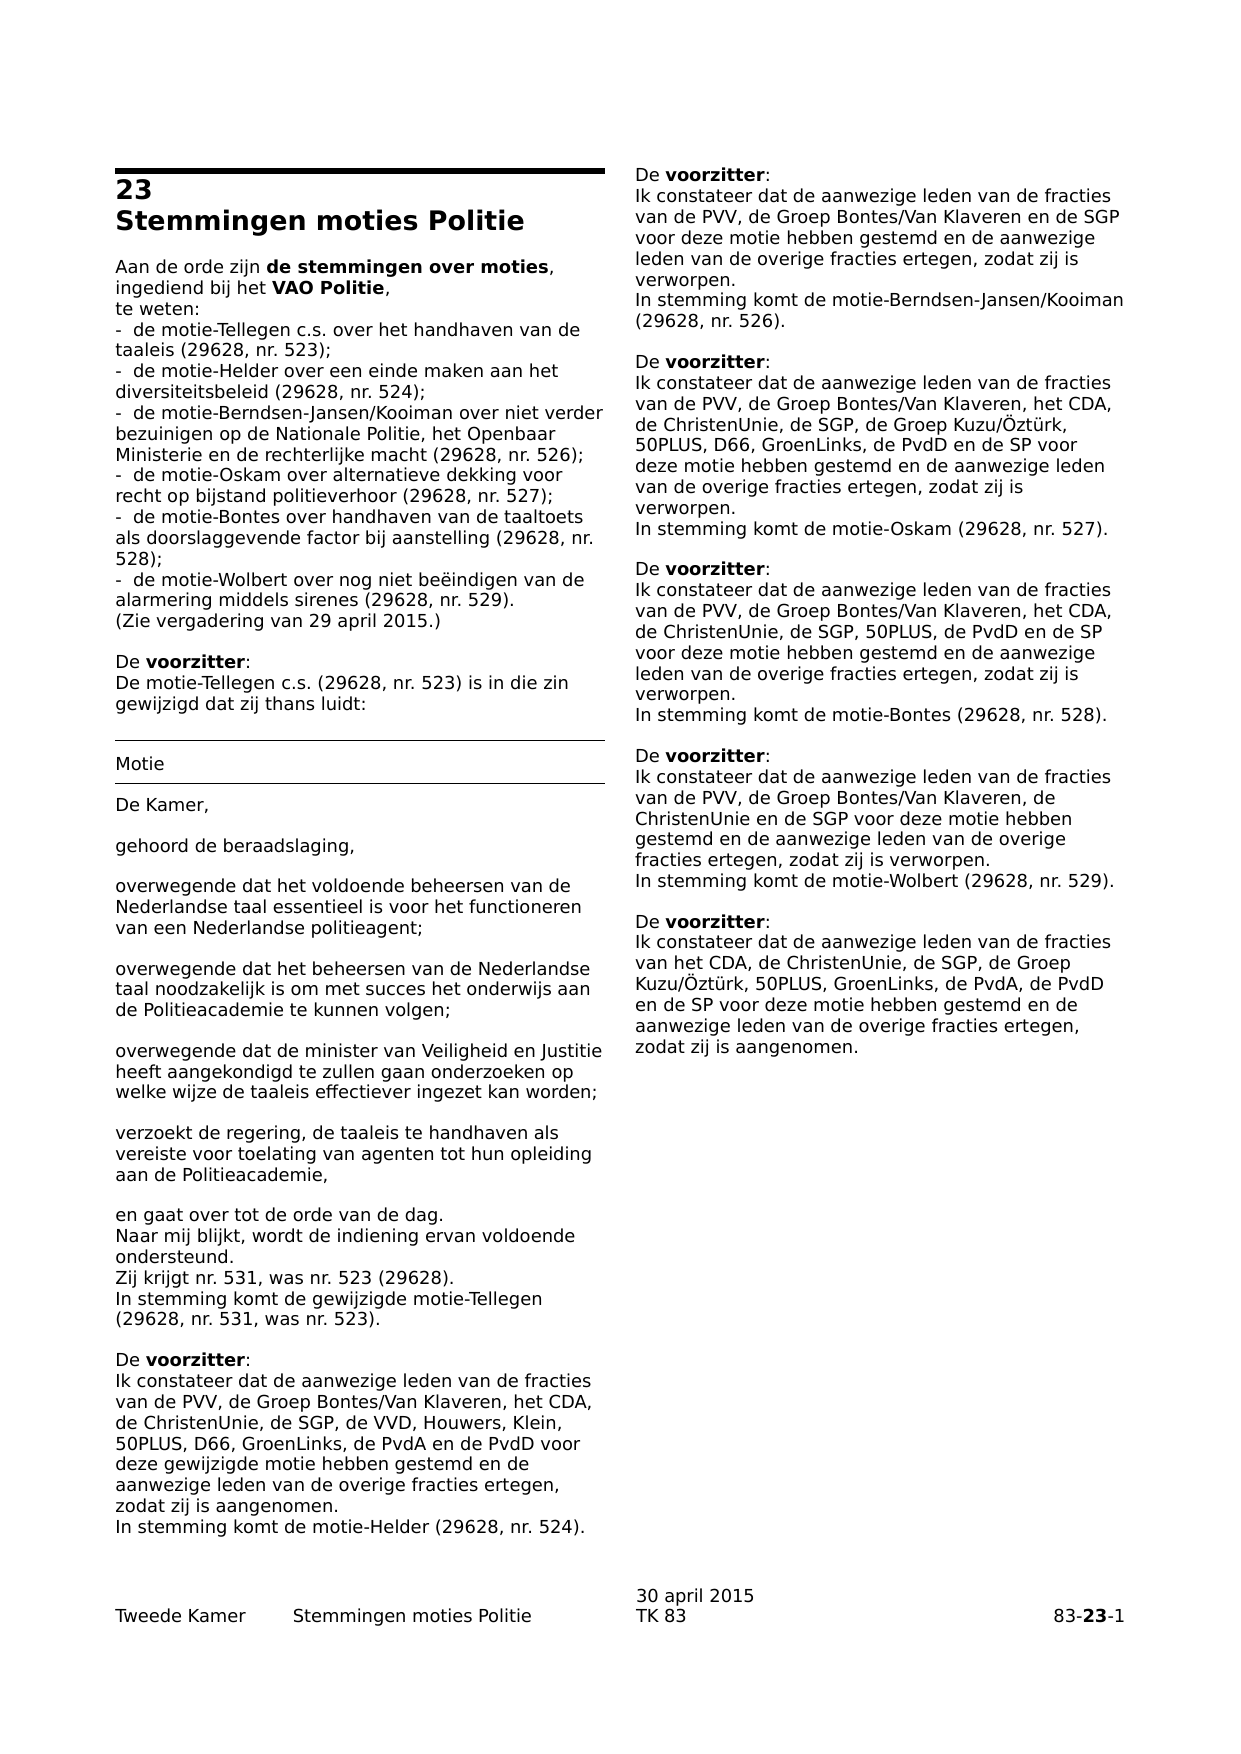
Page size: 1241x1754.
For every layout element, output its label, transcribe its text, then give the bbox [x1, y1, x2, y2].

text In stemming komt de motie-Berndsen-Jansen/Kooiman (29628, nr. 526). [635, 290, 1125, 332]
text De Kamer, [115, 795, 605, 816]
text De voorzitter: [115, 652, 605, 673]
text overwegende dat de minister van Veiligheid en Justitie heeft aangekondigd te zullen gaan onderzoeken op welke wijze de taaleis effectiever ingezet kan worden; [115, 1041, 605, 1103]
text gehoord de beraadslaging, [115, 836, 605, 856]
text Ik constateer dat de aanwezige leden van de fracties van de PVV, de Groep Bontes/Van Klaveren, het CDA, de ChristenUnie, de SGP, de Groep Kuzu/Öztürk, 50PLUS, D66, GroenLinks, de PvdD en de SP voor deze motie hebben gestemd en de aanwezige leden van de overige fracties ertegen, zodat zij is verworpen. [635, 373, 1125, 518]
list de motie-Berndsen-Jansen/Kooiman over niet verder bezuinigen op de Nationale Politie, het Openbaar Ministerie en de rechterlijke macht (29628, nr. 526); [115, 403, 605, 465]
list de motie-Helder over een einde maken aan het diversiteitsbeleid (29628, nr. 524); [115, 361, 605, 403]
text De voorzitter: [635, 352, 1125, 373]
list de motie-Oskam over alternatieve dekking voor recht op bijstand politieverhoor (29628, nr. 527); [115, 465, 605, 507]
text en gaat over tot de orde van de dag. [115, 1205, 605, 1226]
text In stemming komt de motie-Bontes (29628, nr. 528). [635, 705, 1125, 726]
text In stemming komt de gewijzigde motie-Tellegen (29628, nr. 531, was nr. 523). [115, 1288, 605, 1330]
text Aan de orde zijn de stemmingen over moties, ingediend bij het VAO Politie, [115, 257, 605, 298]
text Ik constateer dat de aanwezige leden van de fracties van de PVV, de Groep Bontes/Van Klaveren, het CDA, de ChristenUnie, de SGP, de VVD, Houwers, Klein, 50PLUS, D66, GroenLinks, de PvdA en de PvdD voor deze gewijzigde motie hebben gestemd en de aanwezige leden van de overige fracties ertegen, zodat zij is aangenomen. [115, 1371, 605, 1517]
text te weten: [115, 298, 605, 319]
text De voorzitter: [635, 559, 1125, 580]
text overwegende dat het beheersen van de Nederlandse taal noodzakelijk is om met succes het onderwijs aan de Politieacademie te kunnen volgen; [115, 958, 605, 1021]
text (Zie vergadering van 29 april 2015.) [115, 611, 605, 632]
text In stemming komt de motie-Wolbert (29628, nr. 529). [635, 871, 1125, 892]
text De motie-Tellegen c.s. (29628, nr. 523) is in die zin gewijzigd dat zij thans luidt: [115, 673, 605, 714]
text Ik constateer dat de aanwezige leden van de fracties van de PVV, de Groep Bontes/Van Klaveren en de SGP voor deze motie hebben gestemd en de aanwezige leden van de overige fracties ertegen, zodat zij is verworpen. [635, 186, 1125, 290]
text verzoekt de regering, de taaleis te handhaven als vereiste voor toelating van agenten tot hun opleiding aan de Politieacademie, [115, 1123, 605, 1185]
list de motie-Tellegen c.s. over het handhaven van de taaleis (29628, nr. 523); [115, 319, 605, 361]
list de motie-Bontes over handhaven van de taaltoets als doorslaggevende factor bij aanstelling (29628, nr. 528); [115, 507, 605, 569]
text Motie [115, 754, 605, 775]
text De voorzitter: [635, 912, 1125, 932]
title 23 Stemmingen moties Politie [115, 174, 605, 237]
text De voorzitter: [635, 165, 1125, 186]
text Naar mij blijkt, wordt de indiening ervan voldoende ondersteund. [115, 1226, 605, 1267]
text De voorzitter: [115, 1350, 605, 1371]
text Ik constateer dat de aanwezige leden van de fracties van het CDA, de ChristenUnie, de SGP, de Groep Kuzu/Öztürk, 50PLUS, GroenLinks, de PvdA, de PvdD en de SP voor deze motie hebben gestemd en de aanwezige leden van de overige fracties ertegen, zodat zij is aangenomen. [635, 932, 1125, 1057]
text Ik constateer dat de aanwezige leden van de fracties van de PVV, de Groep Bontes/Van Klaveren, het CDA, de ChristenUnie, de SGP, 50PLUS, de PvdD en de SP voor deze motie hebben gestemd en de aanwezige leden van de overige fracties ertegen, zodat zij is verworpen. [635, 580, 1125, 705]
list de motie-Wolbert over nog niet beëindigen van de alarmering middels sirenes (29628, nr. 529). [115, 569, 605, 611]
text overwegende dat het voldoende beheersen van de Nederlandse taal essentieel is voor het functioneren van een Nederlandse politieagent; [115, 876, 605, 938]
text Zij krijgt nr. 531, was nr. 523 (29628). [115, 1267, 605, 1288]
text In stemming komt de motie-Helder (29628, nr. 524). [115, 1517, 605, 1537]
text De voorzitter: [635, 746, 1125, 767]
text Ik constateer dat de aanwezige leden van de fracties van de PVV, de Groep Bontes/Van Klaveren, de ChristenUnie en de SGP voor deze motie hebben gestemd en de aanwezige leden van de overige fracties ertegen, zodat zij is verworpen. [635, 767, 1125, 871]
text In stemming komt de motie-Oskam (29628, nr. 527). [635, 518, 1125, 539]
